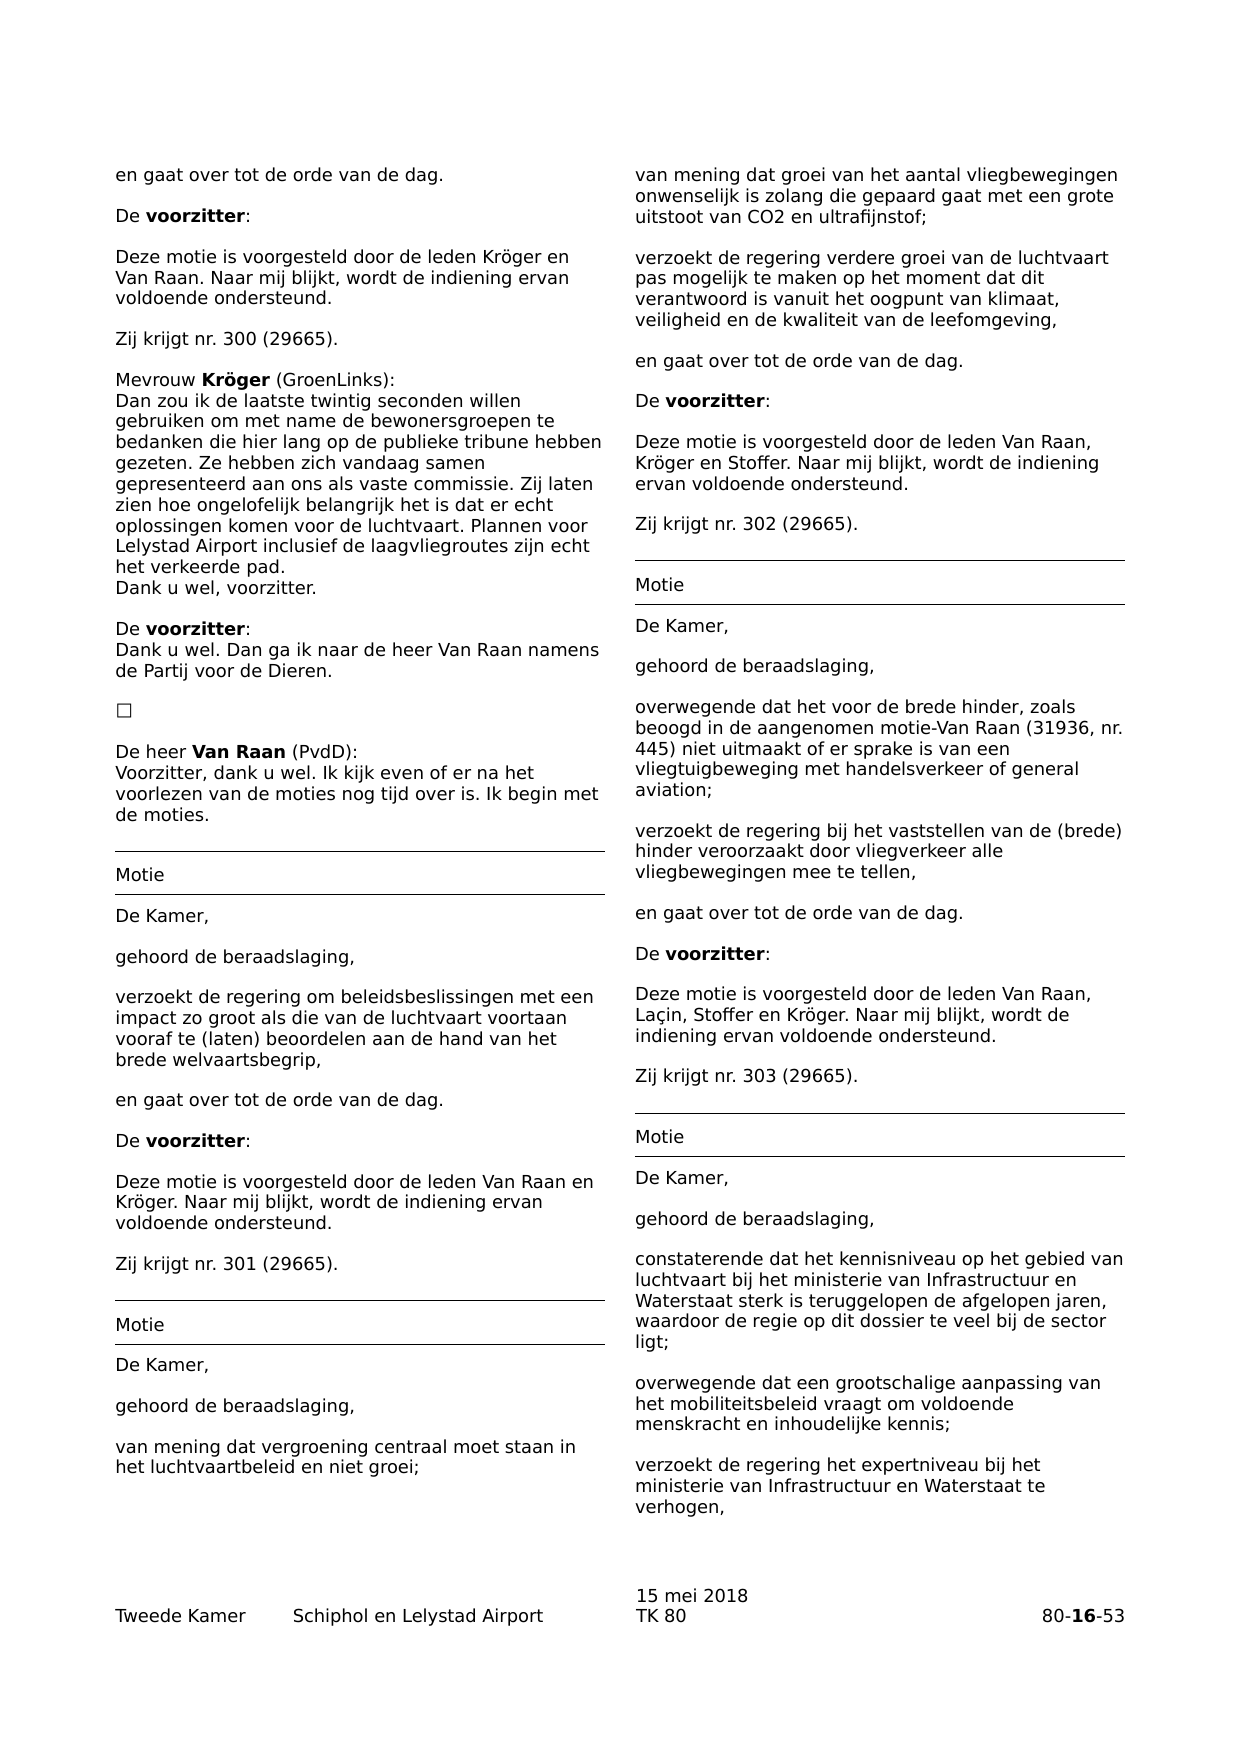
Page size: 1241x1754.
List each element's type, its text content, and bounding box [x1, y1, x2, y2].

text Dank u wel. Dan ga ik naar de heer Van Raan namens de Partij voor de Dieren. [115, 639, 605, 681]
text De Kamer, [635, 1168, 1125, 1188]
text verzoekt de regering het expertniveau bij het ministerie van Infrastructuur en Waterstaat te verhogen, [635, 1455, 1125, 1517]
text De voorzitter: [115, 1131, 605, 1152]
text Zij krijgt nr. 301 (29665). [115, 1254, 605, 1274]
text constaterende dat het kennisniveau op het gebied van luchtvaart bij het ministerie van Infrastructuur en Waterstaat sterk is teruggelopen de afgelopen jaren, waardoor de regie op dit dossier te veel bij de sector ligt; [635, 1249, 1125, 1353]
text Motie [115, 1314, 605, 1335]
text Voorzitter, dank u wel. Ik kijk even of er na het voorlezen van de moties nog tijd over is. Ik begin met de moties. [115, 763, 605, 825]
text gehoord de beraadslaging, [635, 1208, 1125, 1229]
text Motie [635, 1127, 1125, 1148]
text De voorzitter: [635, 391, 1125, 412]
text en gaat over tot de orde van de dag. [635, 350, 1125, 371]
text De Kamer, [115, 1355, 605, 1376]
text overwegende dat een grootschalige aanpassing van het mobiliteitsbeleid vraagt om voldoende menskracht en inhoudelijke kennis; [635, 1373, 1125, 1435]
text van mening dat groei van het aantal vliegbewegingen onwenselijk is zolang die gepaard gaat met een grote uitstoot van CO2 en ultrafijnstof; [635, 165, 1125, 227]
text Dan zou ik de laatste twintig seconden willen gebruiken om met name de bewonersgroepen te bedanken die hier lang op de publieke tribune hebben gezeten. Ze hebben zich vandaag samen gepresenteerd aan ons als vaste commissie. Zij laten zien hoe ongelofelijk belangrijk het is dat er echt oplossingen komen voor de luchtvaart. Plannen voor Lelystad Airport inclusief de laagvliegroutes zijn echt het verkeerde pad. [115, 390, 605, 578]
text en gaat over tot de orde van de dag. [635, 903, 1125, 923]
text van mening dat vergroening centraal moet staan in het luchtvaartbeleid en niet groei; [115, 1437, 605, 1478]
text gehoord de beraadslaging, [115, 946, 605, 967]
text Motie [115, 865, 605, 886]
text ⬜ [115, 701, 605, 722]
text Dank u wel, voorzitter. [115, 578, 605, 599]
text en gaat over tot de orde van de dag. [115, 1090, 605, 1111]
text Deze motie is voorgesteld door de leden Kröger en Van Raan. Naar mij blijkt, wordt de indiening ervan voldoende ondersteund. [115, 247, 605, 309]
text De voorzitter: [115, 619, 605, 639]
text De heer Van Raan (PvdD): [115, 742, 605, 763]
text Motie [635, 575, 1125, 595]
text Deze motie is voorgesteld door de leden Van Raan en Kröger. Naar mij blijkt, wordt de indiening ervan voldoende ondersteund. [115, 1172, 605, 1234]
text Zij krijgt nr. 302 (29665). [635, 514, 1125, 535]
text De voorzitter: [635, 943, 1125, 964]
text verzoekt de regering verdere groei van de luchtvaart pas mogelijk te maken op het moment dat dit verantwoord is vanuit het oogpunt van klimaat, veiligheid en de kwaliteit van de leefomgeving, [635, 247, 1125, 330]
text De Kamer, [635, 615, 1125, 636]
text verzoekt de regering om beleidsbeslissingen met een impact zo groot als die van de luchtvaart voortaan vooraf te (laten) beoordelen aan de hand van het brede welvaartsbegrip, [115, 987, 605, 1070]
text gehoord de beraadslaging, [635, 656, 1125, 677]
text De voorzitter: [115, 206, 605, 227]
text Deze motie is voorgesteld door de leden Van Raan, Kröger en Stoffer. Naar mij blijkt, wordt de indiening ervan voldoende ondersteund. [635, 432, 1125, 494]
text Zij krijgt nr. 300 (29665). [115, 329, 605, 350]
text gehoord de beraadslaging, [115, 1396, 605, 1417]
text en gaat over tot de orde van de dag. [115, 165, 605, 186]
text verzoekt de regering bij het vaststellen van de (brede) hinder veroorzaakt door vliegverkeer alle vliegbewegingen mee te tellen, [635, 821, 1125, 883]
text Zij krijgt nr. 303 (29665). [635, 1066, 1125, 1087]
text overwegende dat het voor de brede hinder, zoals beoogd in de aangenomen motie-Van Raan (31936, nr. 445) niet uitmaakt of er sprake is van een vliegtuigbeweging met handelsverkeer of general aviation; [635, 697, 1125, 801]
text Mevrouw Kröger (GroenLinks): [115, 370, 605, 390]
text Deze motie is voorgesteld door de leden Van Raan, Laçin, Stoffer en Kröger. Naar mij blijkt, wordt de indiening ervan voldoende ondersteund. [635, 984, 1125, 1046]
text De Kamer, [115, 906, 605, 926]
